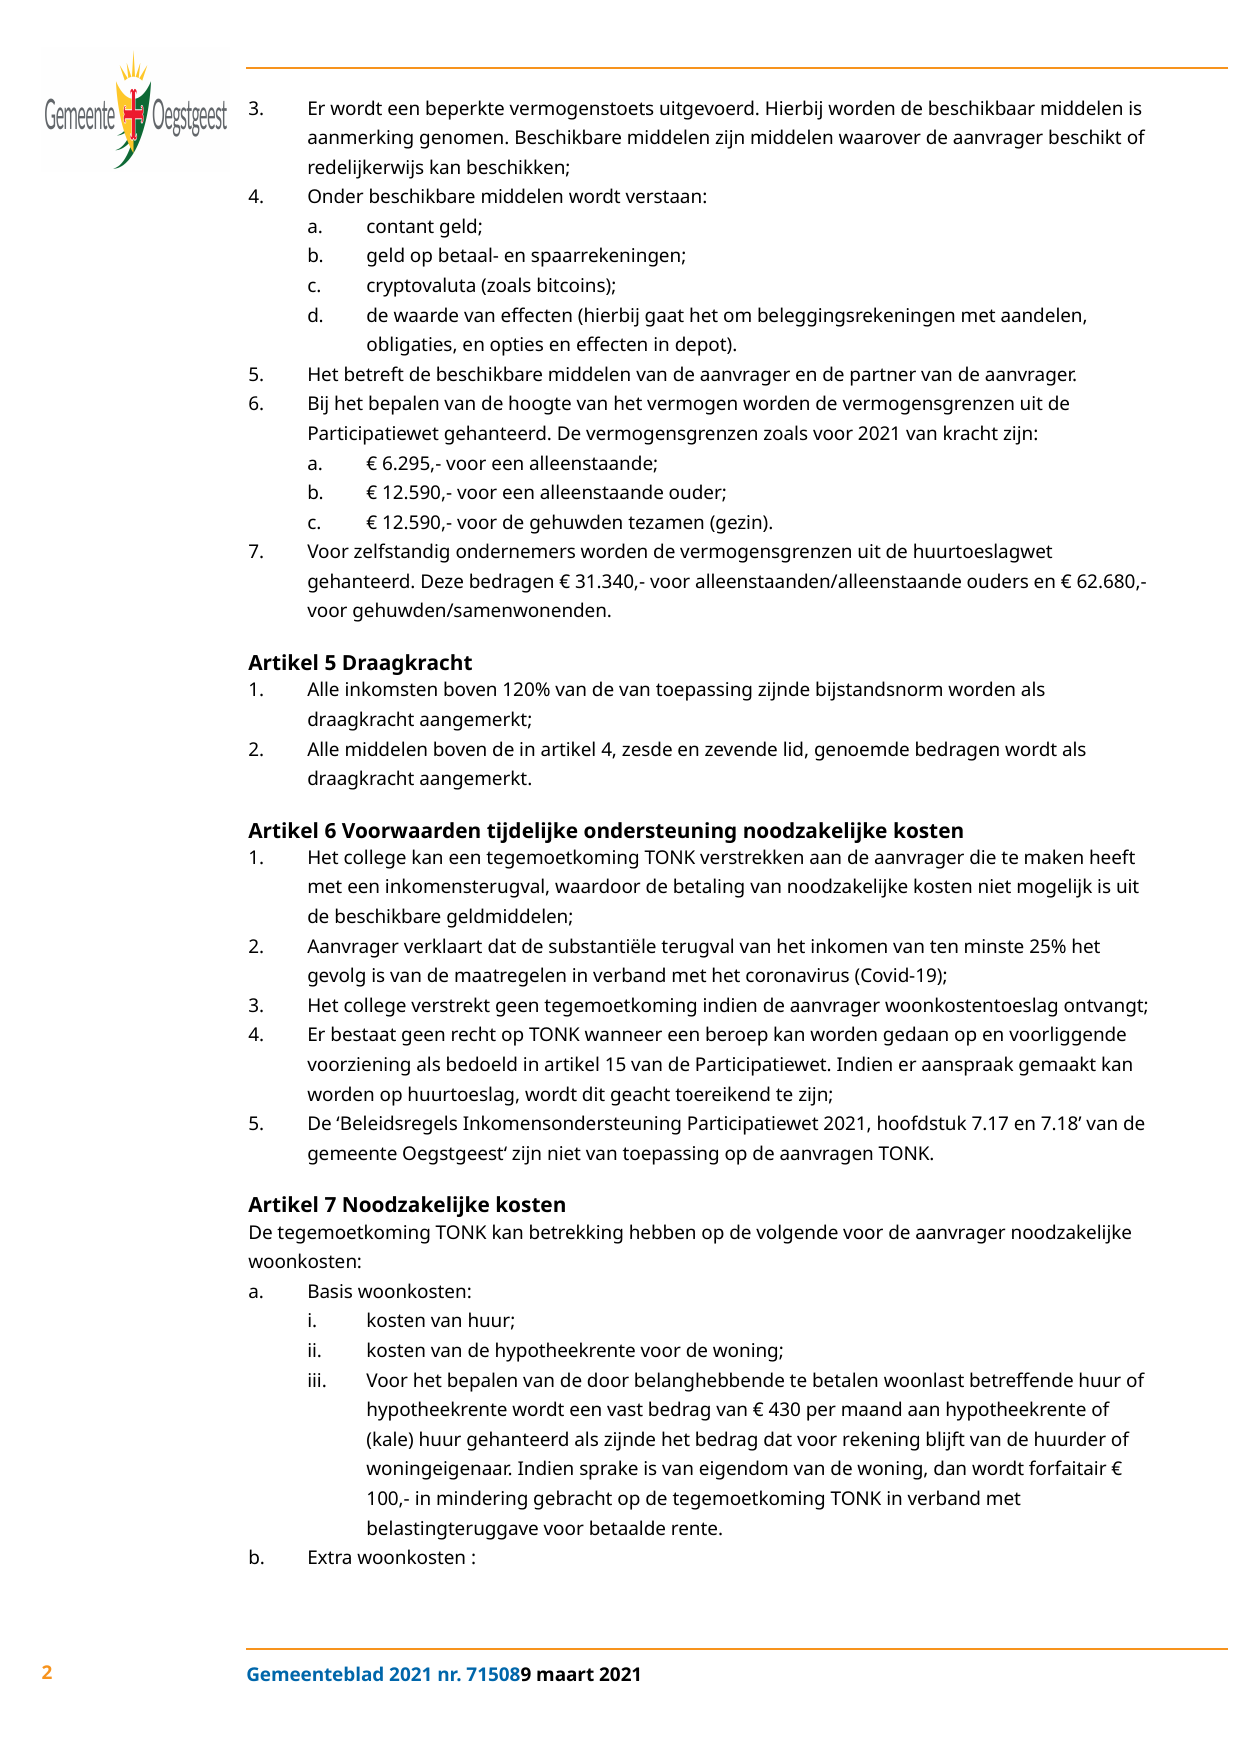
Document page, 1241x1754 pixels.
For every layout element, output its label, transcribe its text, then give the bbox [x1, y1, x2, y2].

text Artikel 5 Draagkracht [248, 648, 1152, 677]
list € 12.590,- voor een alleenstaande ouder; [307, 479, 1152, 505]
list Er bestaat geen recht op TONK wanneer een beroep kan worden gedaan op en voorliggende voorziening als bedoeld in artikel 15 van de Participatiewet. Indien er aanspraak gemaakt kan worden op huurtoeslag, wordt dit geacht toereikend te zijn; [248, 1022, 1152, 1107]
list geld op betaal- en spaarrekeningen; [307, 243, 1152, 268]
list contant geld; [307, 213, 1152, 239]
list De ‘Beleidsregels Inkomensondersteuning Participatiewet 2021, hoofdstuk 7.17 en 7.18’ van de gemeente Oegstgeest‘ zijn niet van toepassing op de aanvragen TONK. [248, 1110, 1152, 1166]
list Het college kan een tegemoetkoming TONK verstrekken aan de aanvrager die te maken heeft met een inkomensterugval, waardoor de betaling van noodzakelijke kosten niet mogelijk is uit de beschikbare geldmiddelen; [248, 844, 1152, 929]
list Basis woonkosten: [248, 1278, 1152, 1304]
list cryptovaluta (zoals bitcoins); [307, 272, 1152, 298]
list de waarde van effecten (hierbij gaat het om beleggingsrekeningen met aandelen, obligaties, en opties en effecten in depot). [307, 302, 1152, 357]
list Alle inkomsten boven 120% van de van toepassing zijnde bijstandsnorm worden als draagkracht aangemerkt; [248, 677, 1152, 732]
list Voor zelfstandig ondernemers worden de vermogensgrenzen uit de huurtoeslagwet gehanteerd. Deze bedragen € 31.340,- voor alleenstaanden/alleenstaande ouders en € 62.680,- voor gehuwden/samenwonenden. [248, 538, 1152, 623]
picture [41, 47, 231, 172]
list kosten van huur; [307, 1308, 1152, 1333]
list € 12.590,- voor de gehuwden tezamen (gezin). [307, 509, 1152, 535]
list Het betreft de beschikbare middelen van de aanvrager en de partner van de aanvrager. [248, 361, 1152, 387]
list Voor het bepalen van de door belanghebbende te betalen woonlast betreffende huur of hypotheekrente wordt een vast bedrag van € 430 per maand aan hypotheekrente of (kale) huur gehanteerd als zijnde het bedrag dat voor rekening blijft van de huurder of woningeigenaar. Indien sprake is van eigendom van de woning, dan wordt forfaitair € 100,- in mindering gebracht op de tegemoetkoming TONK in verband met belastingteruggave voor betaalde rente. [307, 1367, 1152, 1540]
list kosten van de hypotheekrente voor de woning; [307, 1337, 1152, 1363]
list Alle middelen boven de in artikel 4, zesde en zevende lid, genoemde bedragen wordt als draagkracht aangemerkt. [248, 736, 1152, 791]
list Aanvrager verklaart dat de substantiële terugval van het inkomen van ten minste 25% het gevolg is van de maatregelen in verband met het coronavirus (Covid-19); [248, 933, 1152, 988]
text Artikel 7 Noodzakelijke kosten [248, 1190, 1152, 1219]
list Het college verstrekt geen tegemoetkoming indien de aanvrager woonkostentoeslag ontvangt; [248, 992, 1152, 1018]
list € 6.295,- voor een alleenstaande; [307, 450, 1152, 476]
text Artikel 6 Voorwaarden tijdelijke ondersteuning noodzakelijke kosten [248, 816, 1152, 844]
list Onder beschikbare middelen wordt verstaan: [248, 183, 1152, 209]
text De tegemoetkoming TONK kan betrekking hebben op de volgende voor de aanvrager noodzakelijke woonkosten: [248, 1219, 1152, 1274]
list Extra woonkosten : [248, 1544, 1152, 1570]
list Er wordt een beperkte vermogenstoets uitgevoerd. Hierbij worden de beschikbaar middelen is aanmerking genomen. Beschikbare middelen zijn middelen waarover de aanvrager beschikt of redelijkerwijs kan beschikken; [248, 95, 1152, 180]
list Bij het bepalen van de hoogte van het vermogen worden de vermogensgrenzen uit de Participatiewet gehanteerd. De vermogensgrenzen zoals voor 2021 van kracht zijn: [248, 391, 1152, 446]
